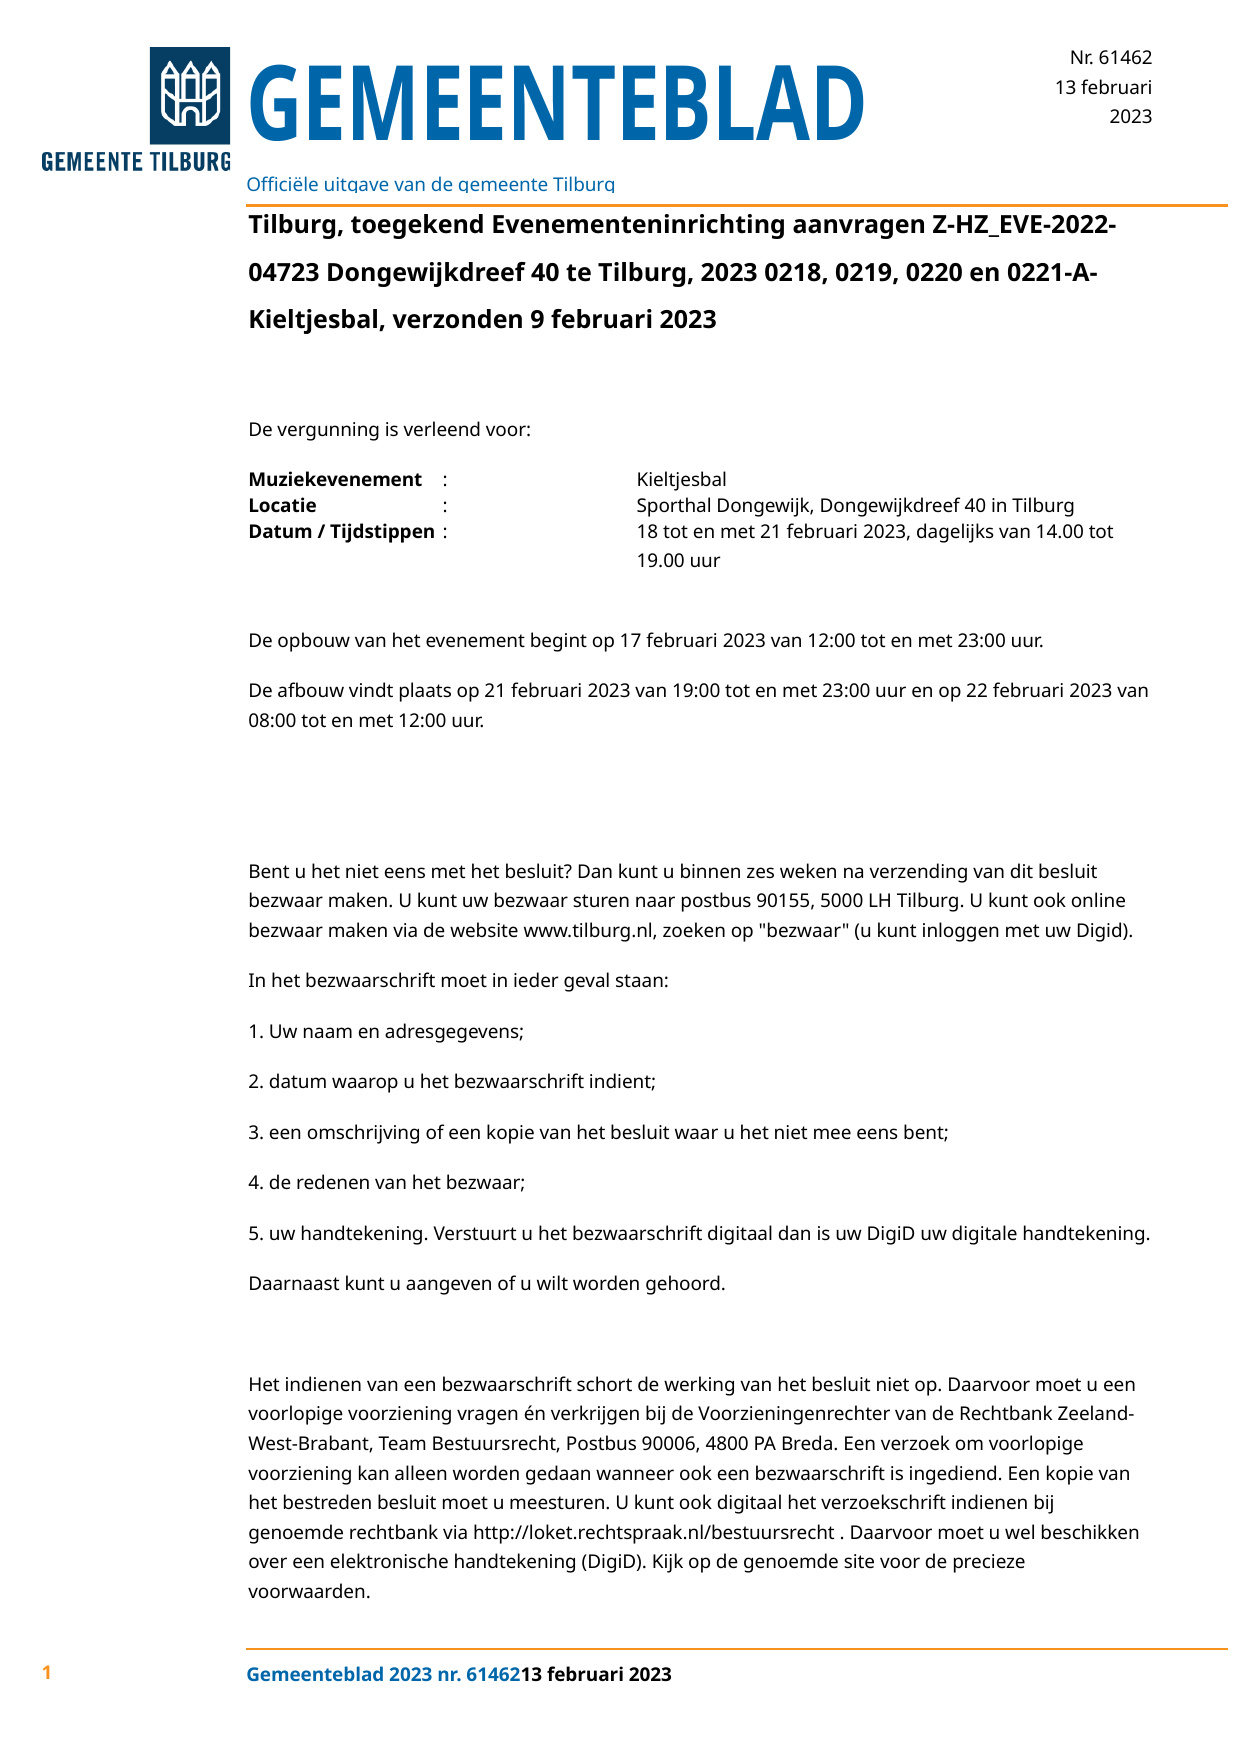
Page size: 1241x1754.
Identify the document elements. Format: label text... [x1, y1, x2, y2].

text De afbouw vindt plaats op 21 februari 2023 van 19:00 tot en met 23:00 uur en op 22 februari 2023 van 08:00 tot en met 12:00 uur. [248, 677, 1152, 733]
text Bent u het niet eens met het besluit? Dan kunt u binnen zes weken na verzending van dit besluit bezwaar maken. U kunt uw bezwaar sturen naar postbus 90155, 5000 LH Tilburg. U kunt ook online bezwaar maken via de website www.tilburg.nl, zoeken op "bezwaar" (u kunt inloggen met uw Digid). [248, 858, 1152, 943]
table_cell : [442, 518, 636, 573]
table_cell Datum / Tijdstippen [248, 518, 442, 573]
text Daarnaast kunt u aangeven of u wilt worden gehoord. [248, 1270, 1152, 1296]
picture [41, 47, 231, 172]
table_cell Locatie [248, 492, 442, 518]
table_header : [442, 466, 636, 492]
text Tilburg, toegekend Evenementeninrichting aanvragen Z-HZ_EVE-2022-04723 Dongewijkdreef 40 te Tilburg, 2023 0218, 0219, 0220 en 0221-A-Kieltjesbal, verzonden 9 februari 2023 [248, 207, 1152, 336]
text Het indienen van een bezwaarschrift schort de werking van het besluit niet op. Daarvoor moet u een voorlopige voorziening vragen én verkrijgen bij de Voorzieningenrechter van de Rechtbank Zeeland-West-Brabant, Team Bestuursrecht, Postbus 90006, 4800 PA Breda. Een verzoek om voorlopige voorziening kan alleen worden gedaan wanneer ook een bezwaarschrift is ingediend. Een kopie van het bestreden besluit moet u meesturen. U kunt ook digitaal het verzoekschrift indienen bij genoemde rechtbank via http://loket.rechtspraak.nl/bestuursrecht . Daarvoor moet u wel beschikken over een elektronische handtekening (DigiD). Kijk op de genoemde site voor de precieze voorwaarden. [248, 1371, 1152, 1604]
text 4. de redenen van het bezwaar; [248, 1169, 1152, 1195]
text In het bezwaarschrift moet in ieder geval staan: [248, 968, 1152, 993]
table_cell 18 tot en met 21 februari 2023, dagelijks van 14.00 tot 19.00 uur [636, 518, 1152, 573]
text 5. uw handtekening. Verstuurt u het bezwaarschrift digitaal dan is uw DigiD uw digitale handtekening. [248, 1220, 1152, 1246]
text 1. Uw naam en adresgegevens; [248, 1018, 1152, 1044]
text 2. datum waarop u het bezwaarschrift indient; [248, 1068, 1152, 1094]
table_cell : [442, 492, 636, 518]
text De opbouw van het evenement begint op 17 februari 2023 van 12:00 tot en met 23:00 uur. [248, 627, 1152, 653]
text 3. een omschrijving of een kopie van het besluit waar u het niet mee eens bent; [248, 1119, 1152, 1145]
text De vergunning is verleend voor: [248, 416, 1152, 442]
table_cell Sporthal Dongewijk, Dongewijkdreef 40 in Tilburg [636, 492, 1152, 518]
table_header Kieltjesbal [636, 466, 1152, 492]
table_header Muziekevenement [248, 466, 442, 492]
